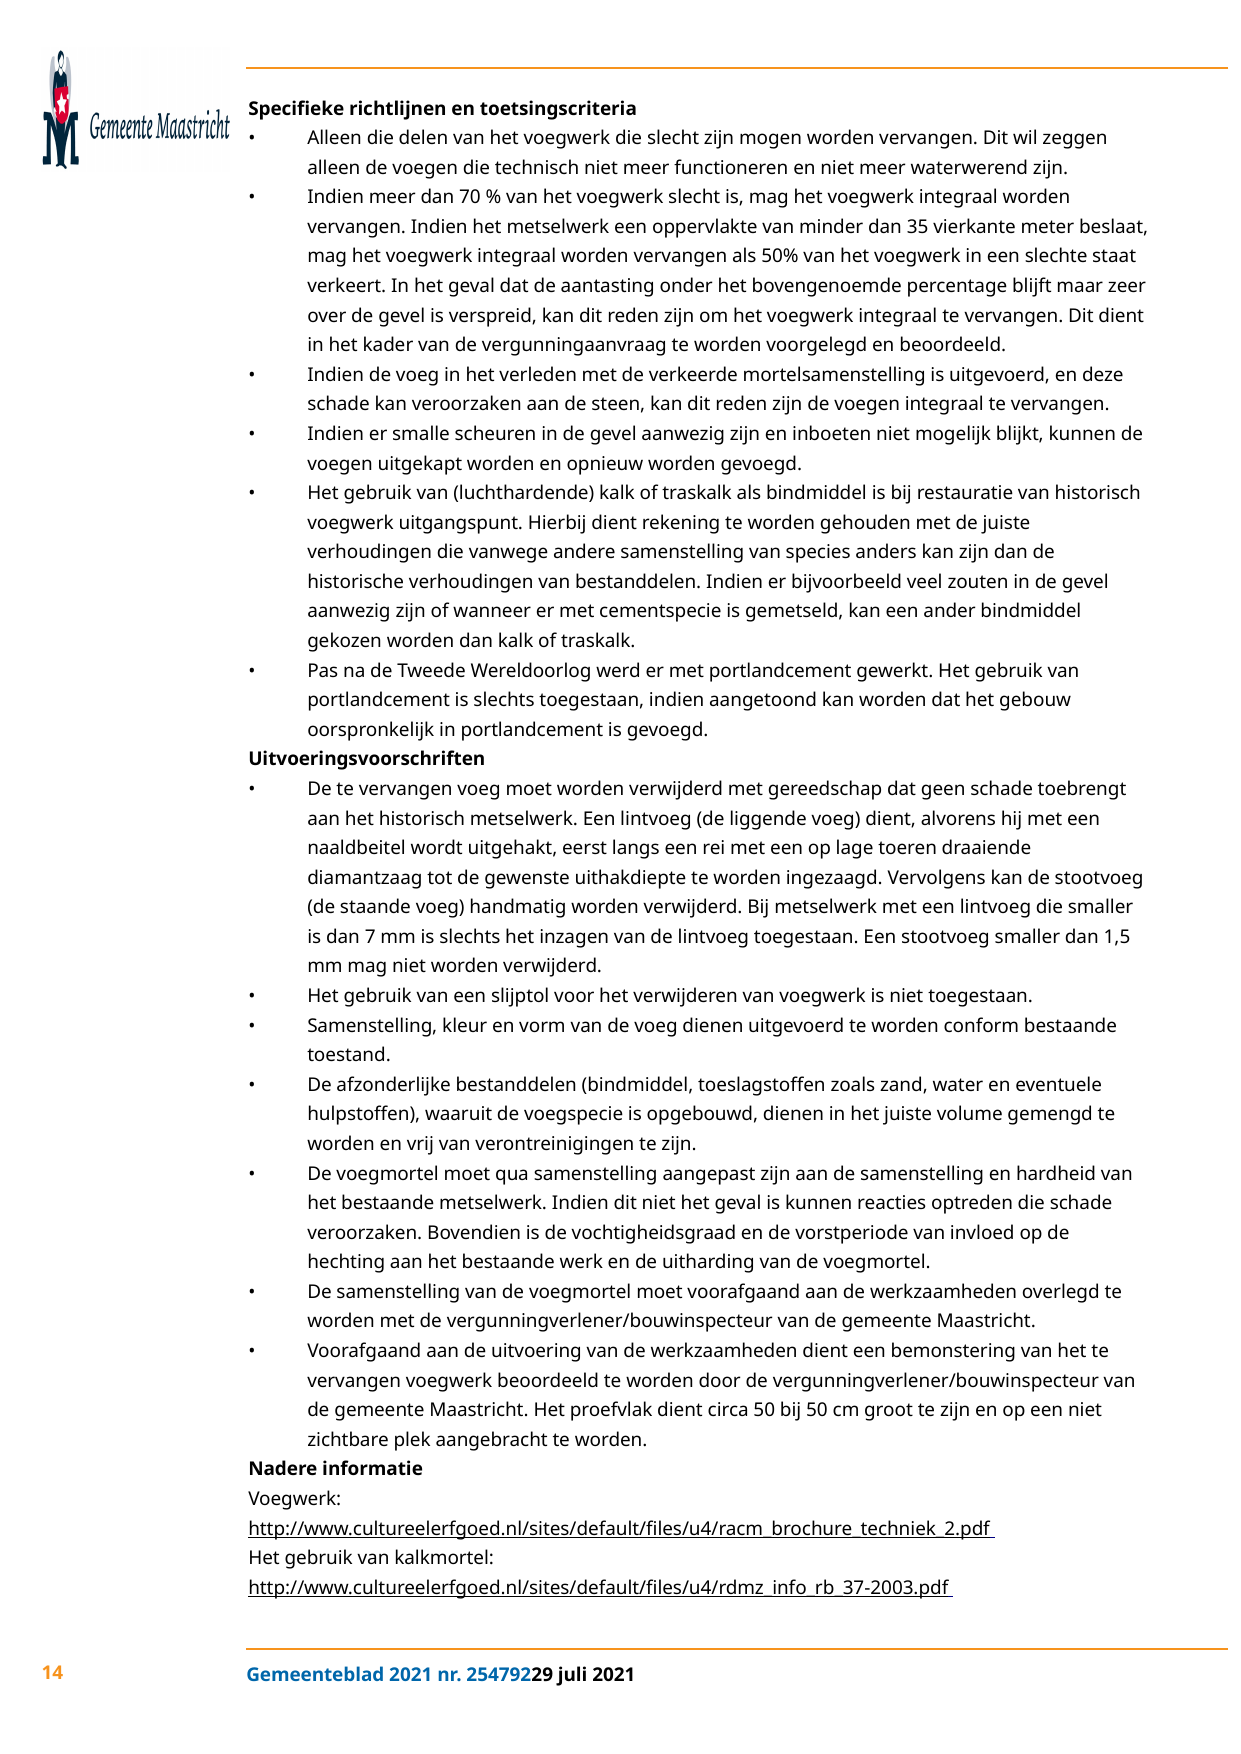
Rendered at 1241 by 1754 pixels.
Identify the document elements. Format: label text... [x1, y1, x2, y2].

list Samenstelling, kleur en vorm van de voeg dienen uitgevoerd te worden conform bestaande toestand. [248, 1012, 1152, 1067]
list De afzonderlijke bestanddelen (bindmiddel, toeslagstoffen zoals zand, water en eventuele hulpstoffen), waaruit de voegspecie is opgebouwd, dienen in het juiste volume gemengd te worden en vrij van verontreinigingen te zijn. [248, 1071, 1152, 1156]
list Indien meer dan 70 % van het voegwerk slecht is, mag het voegwerk integraal worden vervangen. Indien het metselwerk een oppervlakte van minder dan 35 vierkante meter beslaat, mag het voegwerk integraal worden vervangen als 50% van het voegwerk in een slechte staat verkeert. In het geval dat de aantasting onder het bovengenoemde percentage blijft maar zeer over de gevel is verspreid, kan dit reden zijn om het voegwerk integraal te vervangen. Dit dient in het kader van de vergunningaanvraag te worden voorgelegd en beoordeeld. [248, 183, 1152, 357]
list De voegmortel moet qua samenstelling aangepast zijn aan de samenstelling en hardheid van het bestaande metselwerk. Indien dit niet het geval is kunnen reacties optreden die schade veroorzaken. Bovendien is de vochtigheidsgraad en de vorstperiode van invloed op de hechting aan het bestaande werk en de uitharding van de voegmortel. [248, 1160, 1152, 1274]
list Pas na de Tweede Wereldoorlog werd er met portlandcement gewerkt. Het gebruik van portlandcement is slechts toegestaan, indien aangetoond kan worden dat het gebouw oorspronkelijk in portlandcement is gevoegd. [248, 657, 1152, 742]
list Het gebruik van (luchthardende) kalk of traskalk als bindmiddel is bij restauratie van historisch voegwerk uitgangspunt. Hierbij dient rekening te worden gehouden met de juiste verhoudingen die vanwege andere samenstelling van species anders kan zijn dan de historische verhoudingen van bestanddelen. Indien er bijvoorbeeld veel zouten in de gevel aanwezig zijn of wanneer er met cementspecie is gemetseld, kan een ander bindmiddel gekozen worden dan kalk of traskalk. [248, 479, 1152, 653]
text Uitvoeringsvoorschriften [248, 746, 1152, 771]
text Het gebruik van kalkmortel: [248, 1544, 1152, 1570]
list Indien de voeg in het verleden met de verkeerde mortelsamenstelling is uitgevoerd, en deze schade kan veroorzaken aan de steen, kan dit reden zijn de voegen integraal te vervangen. [248, 361, 1152, 416]
list De samenstelling van de voegmortel moet voorafgaand aan de werkzaamheden overlegd te worden met de vergunningverlener/bouwinspecteur van de gemeente Maastricht. [248, 1278, 1152, 1333]
list Indien er smalle scheuren in de gevel aanwezig zijn en inboeten niet mogelijk blijkt, kunnen de voegen uitgekapt worden en opnieuw worden gevoegd. [248, 420, 1152, 476]
picture [41, 47, 231, 172]
text Nadere informatie [248, 1456, 1152, 1481]
text http://www.cultureelerfgoed.nl/sites/default/files/u4/racm_brochure_techniek_2.pdf [248, 1515, 1152, 1541]
text Voegwerk: [248, 1485, 1152, 1511]
list Alleen die delen van het voegwerk die slecht zijn mogen worden vervangen. Dit wil zeggen alleen de voegen die technisch niet meer functioneren en niet meer waterwerend zijn. [248, 124, 1152, 180]
list De te vervangen voeg moet worden verwijderd met gereedschap dat geen schade toebrengt aan het historisch metselwerk. Een lintvoeg (de liggende voeg) dient, alvorens hij met een naaldbeitel wordt uitgehakt, eerst langs een rei met een op lage toeren draaiende diamantzaag tot de gewenste uithakdiepte te worden ingezaagd. Vervolgens kan de stootvoeg (de staande voeg) handmatig worden verwijderd. Bij metselwerk met een lintvoeg die smaller is dan 7 mm is slechts het inzagen van de lintvoeg toegestaan. Een stootvoeg smaller dan 1,5 mm mag niet worden verwijderd. [248, 775, 1152, 978]
text http://www.cultureelerfgoed.nl/sites/default/files/u4/rdmz_info_rb_37-2003.pdf [248, 1574, 1152, 1600]
list Het gebruik van een slijptol voor het verwijderen van voegwerk is niet toegestaan. [248, 982, 1152, 1008]
list Voorafgaand aan de uitvoering van de werkzaamheden dient een bemonstering van het te vervangen voegwerk beoordeeld te worden door de vergunningverlener/bouwinspecteur van de gemeente Maastricht. Het proefvlak dient circa 50 bij 50 cm groot te zijn en op een niet zichtbare plek aangebracht te worden. [248, 1337, 1152, 1452]
text Specifieke richtlijnen en toetsingscriteria [248, 95, 1152, 121]
